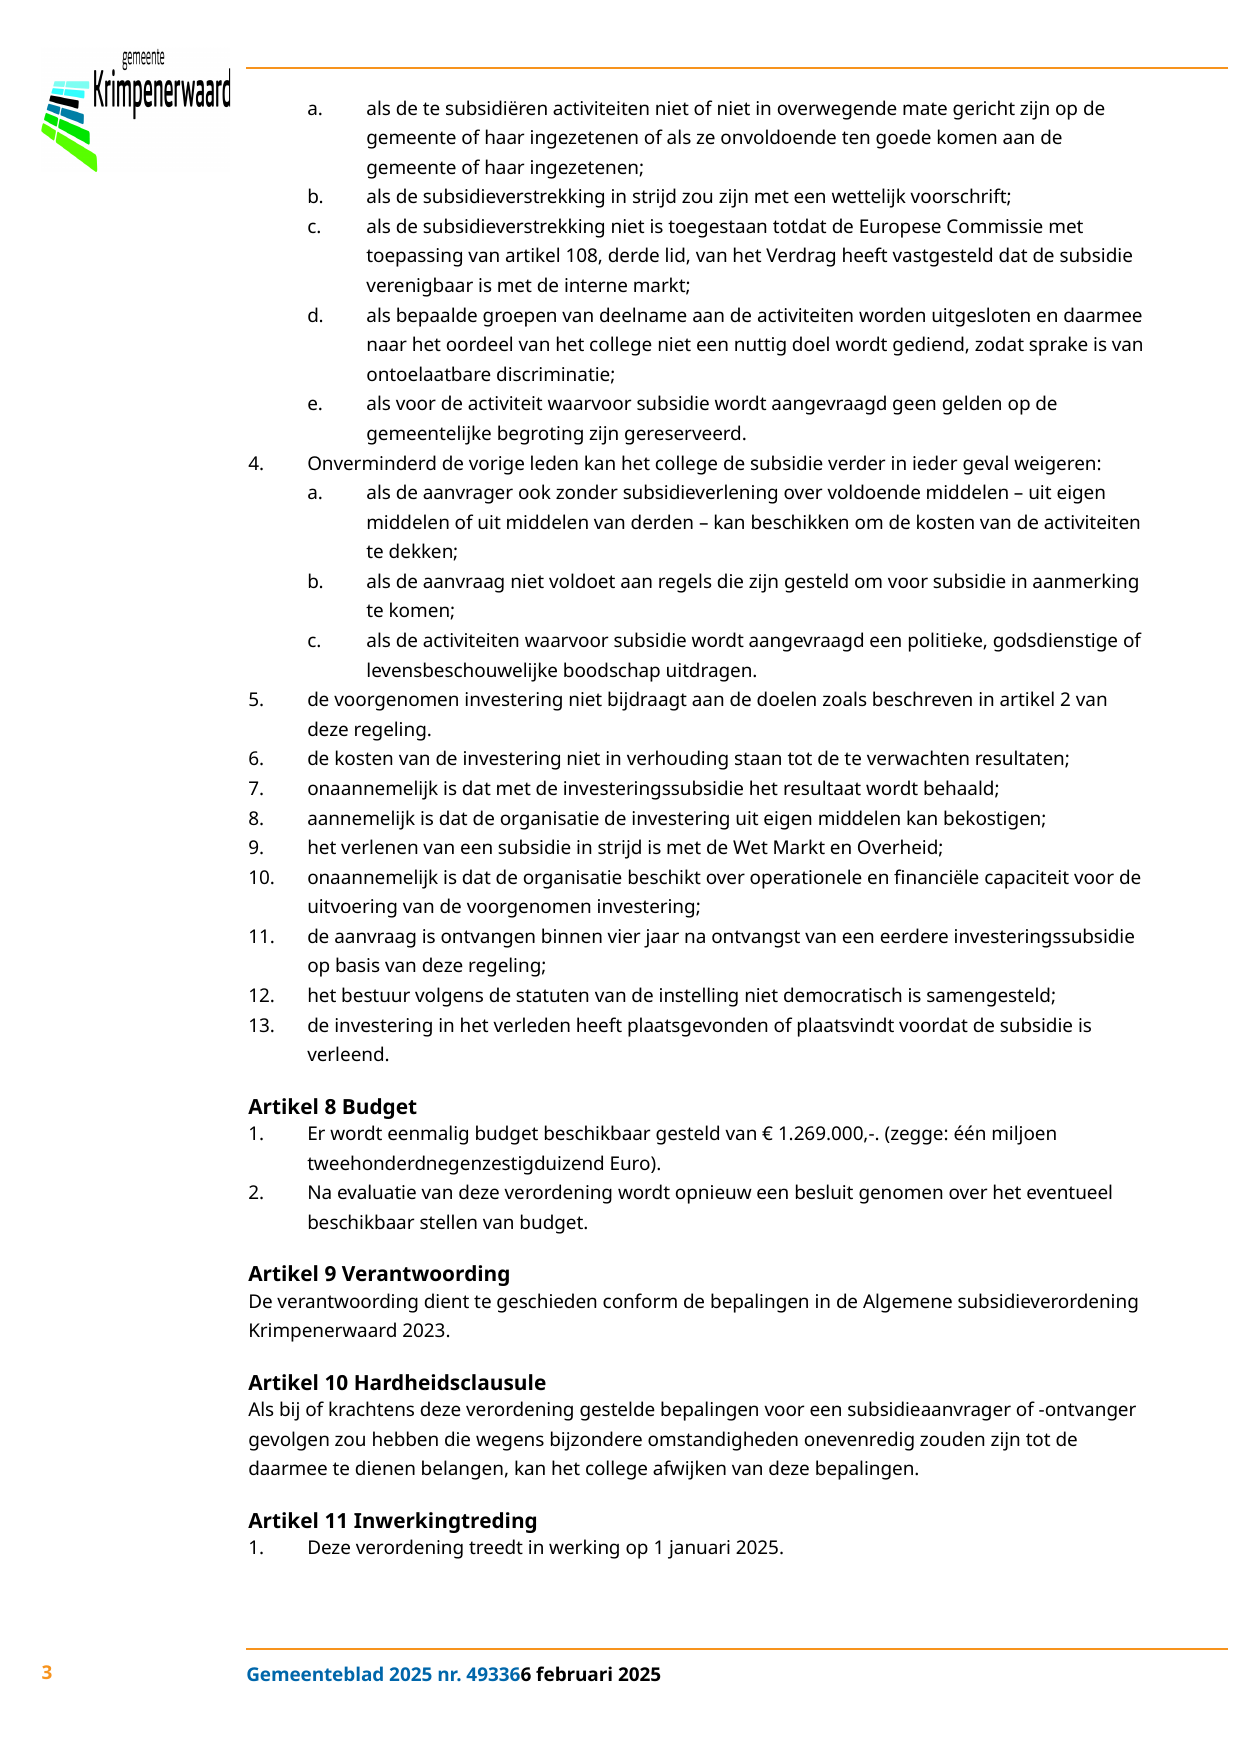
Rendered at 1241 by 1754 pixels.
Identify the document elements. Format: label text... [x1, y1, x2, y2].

text Artikel 8 Budget [248, 1092, 1152, 1120]
list als bepaalde groepen van deelname aan de activiteiten worden uitgesloten en daarmee naar het oordeel van het college niet een nuttig doel wordt gediend, zodat sprake is van ontoelaatbare discriminatie; [307, 302, 1152, 387]
list aannemelijk is dat de organisatie de investering uit eigen middelen kan bekostigen; [248, 805, 1152, 831]
list Onverminderd de vorige leden kan het college de subsidie verder in ieder geval weigeren: [248, 450, 1152, 476]
list als de te subsidiëren activiteiten niet of niet in overwegende mate gericht zijn op de gemeente of haar ingezetenen of als ze onvoldoende ten goede komen aan de gemeente of haar ingezetenen; [307, 95, 1152, 180]
text Artikel 9 Verantwoording [248, 1259, 1152, 1288]
picture [41, 47, 231, 172]
list als de subsidieverstrekking in strijd zou zijn met een wettelijk voorschrift; [307, 183, 1152, 209]
list het bestuur volgens de statuten van de instelling niet democratisch is samengesteld; [248, 982, 1152, 1008]
list als de activiteiten waarvoor subsidie wordt aangevraagd een politieke, godsdienstige of levensbeschouwelijke boodschap uitdragen. [307, 627, 1152, 683]
text Als bij of krachtens deze verordening gestelde bepalingen voor een subsidieaanvrager of -ontvanger gevolgen zou hebben die wegens bijzondere omstandigheden onevenredig zouden zijn tot de daarmee te dienen belangen, kan het college afwijken van deze bepalingen. [248, 1396, 1152, 1481]
list als voor de activiteit waarvoor subsidie wordt aangevraagd geen gelden op de gemeentelijke begroting zijn gereserveerd. [307, 391, 1152, 446]
list onaannemelijk is dat de organisatie beschikt over operationele en financiële capaciteit voor de uitvoering van de voorgenomen investering; [248, 864, 1152, 919]
list de voorgenomen investering niet bijdraagt aan de doelen zoals beschreven in artikel 2 van deze regeling. [248, 686, 1152, 742]
list als de subsidieverstrekking niet is toegestaan totdat de Europese Commissie met toepassing van artikel 108, derde lid, van het Verdrag heeft vastgesteld dat de subsidie verenigbaar is met de interne markt; [307, 213, 1152, 298]
list Deze verordening treedt in werking op 1 januari 2025. [248, 1534, 1152, 1560]
list als de aanvrager ook zonder subsidieverlening over voldoende middelen – uit eigen middelen of uit middelen van derden – kan beschikken om de kosten van de activiteiten te dekken; [307, 479, 1152, 564]
text Artikel 11 Inwerkingtreding [248, 1506, 1152, 1534]
list de kosten van de investering niet in verhouding staan tot de te verwachten resultaten; [248, 746, 1152, 771]
list de investering in het verleden heeft plaatsgevonden of plaatsvindt voordat de subsidie is verleend. [248, 1012, 1152, 1067]
list Er wordt eenmalig budget beschikbaar gesteld van € 1.269.000,-. (zegge: één miljoen tweehonderdnegenzestigduizend Euro). [248, 1120, 1152, 1176]
list als de aanvraag niet voldoet aan regels die zijn gesteld om voor subsidie in aanmerking te komen; [307, 568, 1152, 623]
list onaannemelijk is dat met de investeringssubsidie het resultaat wordt behaald; [248, 775, 1152, 801]
list Na evaluatie van deze verordening wordt opnieuw een besluit genomen over het eventueel beschikbaar stellen van budget. [248, 1179, 1152, 1235]
list het verlenen van een subsidie in strijd is met de Wet Markt en Overheid; [248, 834, 1152, 860]
list de aanvraag is ontvangen binnen vier jaar na ontvangst van een eerdere investeringssubsidie op basis van deze regeling; [248, 923, 1152, 978]
text De verantwoording dient te geschieden conform de bepalingen in de Algemene subsidieverordening Krimpenerwaard 2023. [248, 1288, 1152, 1343]
text Artikel 10 Hardheidsclausule [248, 1368, 1152, 1396]
